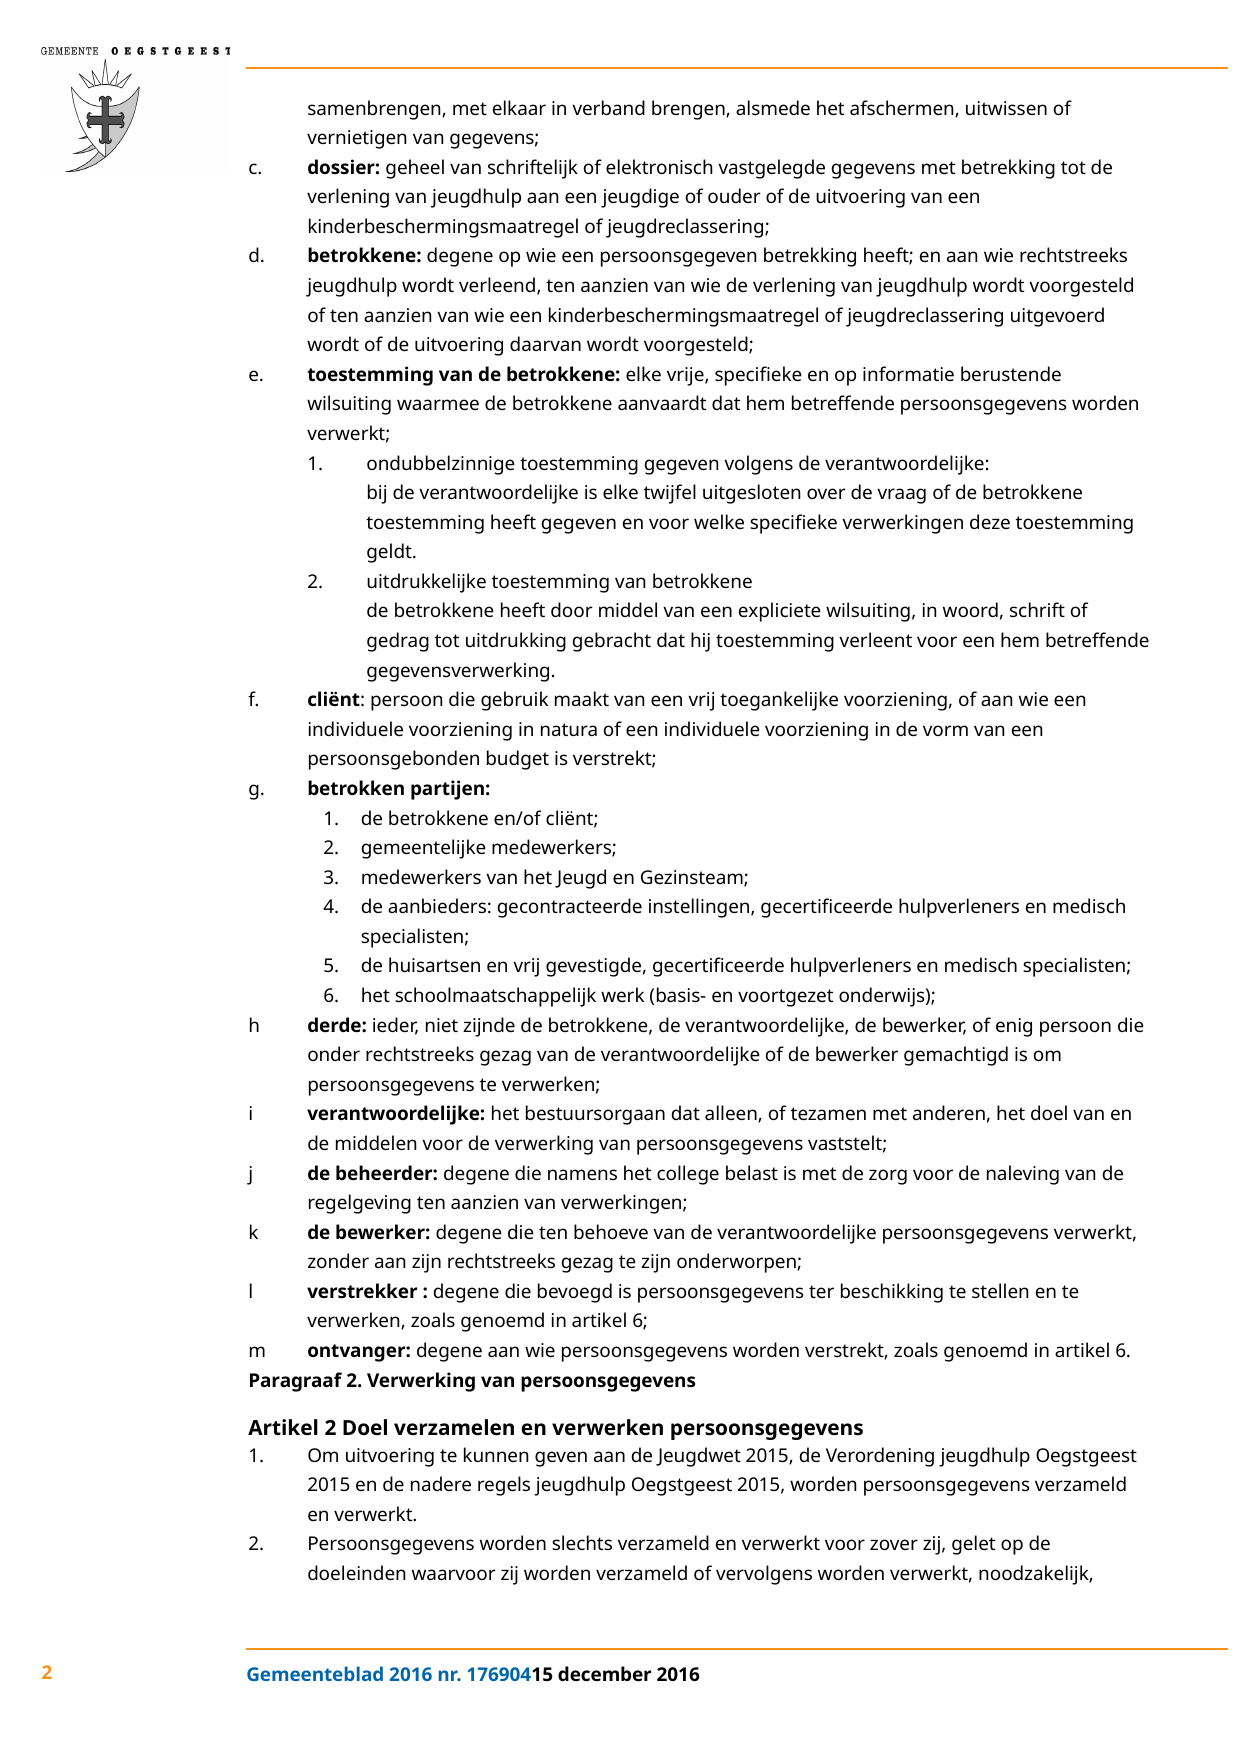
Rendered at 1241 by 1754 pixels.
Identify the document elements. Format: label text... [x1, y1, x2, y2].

list toestemming van de betrokkene: elke vrije, specifieke en op informatie berustende wilsuiting waarmee de betrokkene aanvaardt dat hem betreffende persoonsgegevens worden verwerkt; [248, 361, 1152, 446]
list betrokken partijen: [248, 775, 1152, 801]
list Persoonsgegevens worden slechts verzameld en verwerkt voor zover zij, gelet op de doeleinden waarvoor zij worden verzameld of vervolgens worden verwerkt, noodzakelijk, [248, 1531, 1152, 1586]
list bij de verantwoordelijke is elke twijfel uitgesloten over de vraag of de betrokkene toestemming heeft gegeven en voor welke specifieke verwerkingen deze toestemming geldt. [307, 479, 1152, 564]
list derde: ieder, niet zijnde de betrokkene, de verantwoordelijke, de bewerker, of enig persoon die onder rechtstreeks gezag van de verantwoordelijke of de bewerker gemachtigd is om persoonsgegevens te verwerken; [248, 1012, 1152, 1097]
list de bewerker: degene die ten behoeve van de verantwoordelijke persoonsgegevens verwerkt, zonder aan zijn rechtstreeks gezag te zijn onderworpen; [248, 1219, 1152, 1274]
text Artikel 2 Doel verzamelen en verwerken persoonsgegevens [248, 1413, 1152, 1442]
list ondubbelzinnige toestemming gegeven volgens de verantwoordelijke: [307, 450, 1152, 476]
list cliënt: persoon die gebruik maakt van een vrij toegankelijke voorziening, of aan wie een individuele voorziening in natura of een individuele voorziening in de vorm van een persoonsgebonden budget is verstrekt; [248, 686, 1152, 771]
list het schoolmaatschappelijk werk (basis- en voortgezet onderwijs); [323, 982, 1152, 1008]
list de huisartsen en vrij gevestigde, gecertificeerde hulpverleners en medisch specialisten; [323, 953, 1152, 978]
list verstrekker : degene die bevoegd is persoonsgegevens ter beschikking te stellen en te verwerken, zoals genoemd in artikel 6; [248, 1278, 1152, 1333]
list betrokkene: degene op wie een persoonsgegeven betrekking heeft; en aan wie rechtstreeks jeugdhulp wordt verleend, ten aanzien van wie de verlening van jeugdhulp wordt voorgesteld of ten aanzien van wie een kinderbeschermingsmaatregel of jeugdreclassering uitgevoerd wordt of de uitvoering daarvan wordt voorgesteld; [248, 243, 1152, 357]
list dossier: geheel van schriftelijk of elektronisch vastgelegde gegevens met betrekking tot de verlening van jeugdhulp aan een jeugdige of ouder of de uitvoering van een kinderbeschermingsmaatregel of jeugdreclassering; [248, 154, 1152, 239]
list Om uitvoering te kunnen geven aan de Jeugdwet 2015, de Verordening jeugdhulp Oegstgeest 2015 en de nadere regels jeugdhulp Oegstgeest 2015, worden persoonsgegevens verzameld en verwerkt. [248, 1442, 1152, 1527]
list verantwoordelijke: het bestuursorgaan dat alleen, of tezamen met anderen, het doel van en de middelen voor de verwerking van persoonsgegevens vaststelt; [248, 1101, 1152, 1156]
picture [41, 47, 231, 172]
list samenbrengen, met elkaar in verband brengen, alsmede het afschermen, uitwissen of vernietigen van gegevens; [248, 95, 1152, 150]
list gemeentelijke medewerkers; [323, 834, 1152, 860]
list ontvanger: degene aan wie persoonsgegevens worden verstrekt, zoals genoemd in artikel 6. [248, 1337, 1152, 1363]
list de betrokkene heeft door middel van een expliciete wilsuiting, in woord, schrift of gedrag tot uitdrukking gebracht dat hij toestemming verleent voor een hem betreffende gegevensverwerking. [307, 598, 1152, 683]
list de beheerder: degene die namens het college belast is met de zorg voor de naleving van de regelgeving ten aanzien van verwerkingen; [248, 1160, 1152, 1215]
list de aanbieders: gecontracteerde instellingen, gecertificeerde hulpverleners en medisch specialisten; [323, 893, 1152, 949]
list de betrokkene en/of cliënt; [323, 805, 1152, 831]
list uitdrukkelijke toestemming van betrokkene [307, 568, 1152, 594]
text Paragraaf 2. Verwerking van persoonsgegevens [248, 1367, 1152, 1393]
list medewerkers van het Jeugd en Gezinsteam; [323, 864, 1152, 890]
